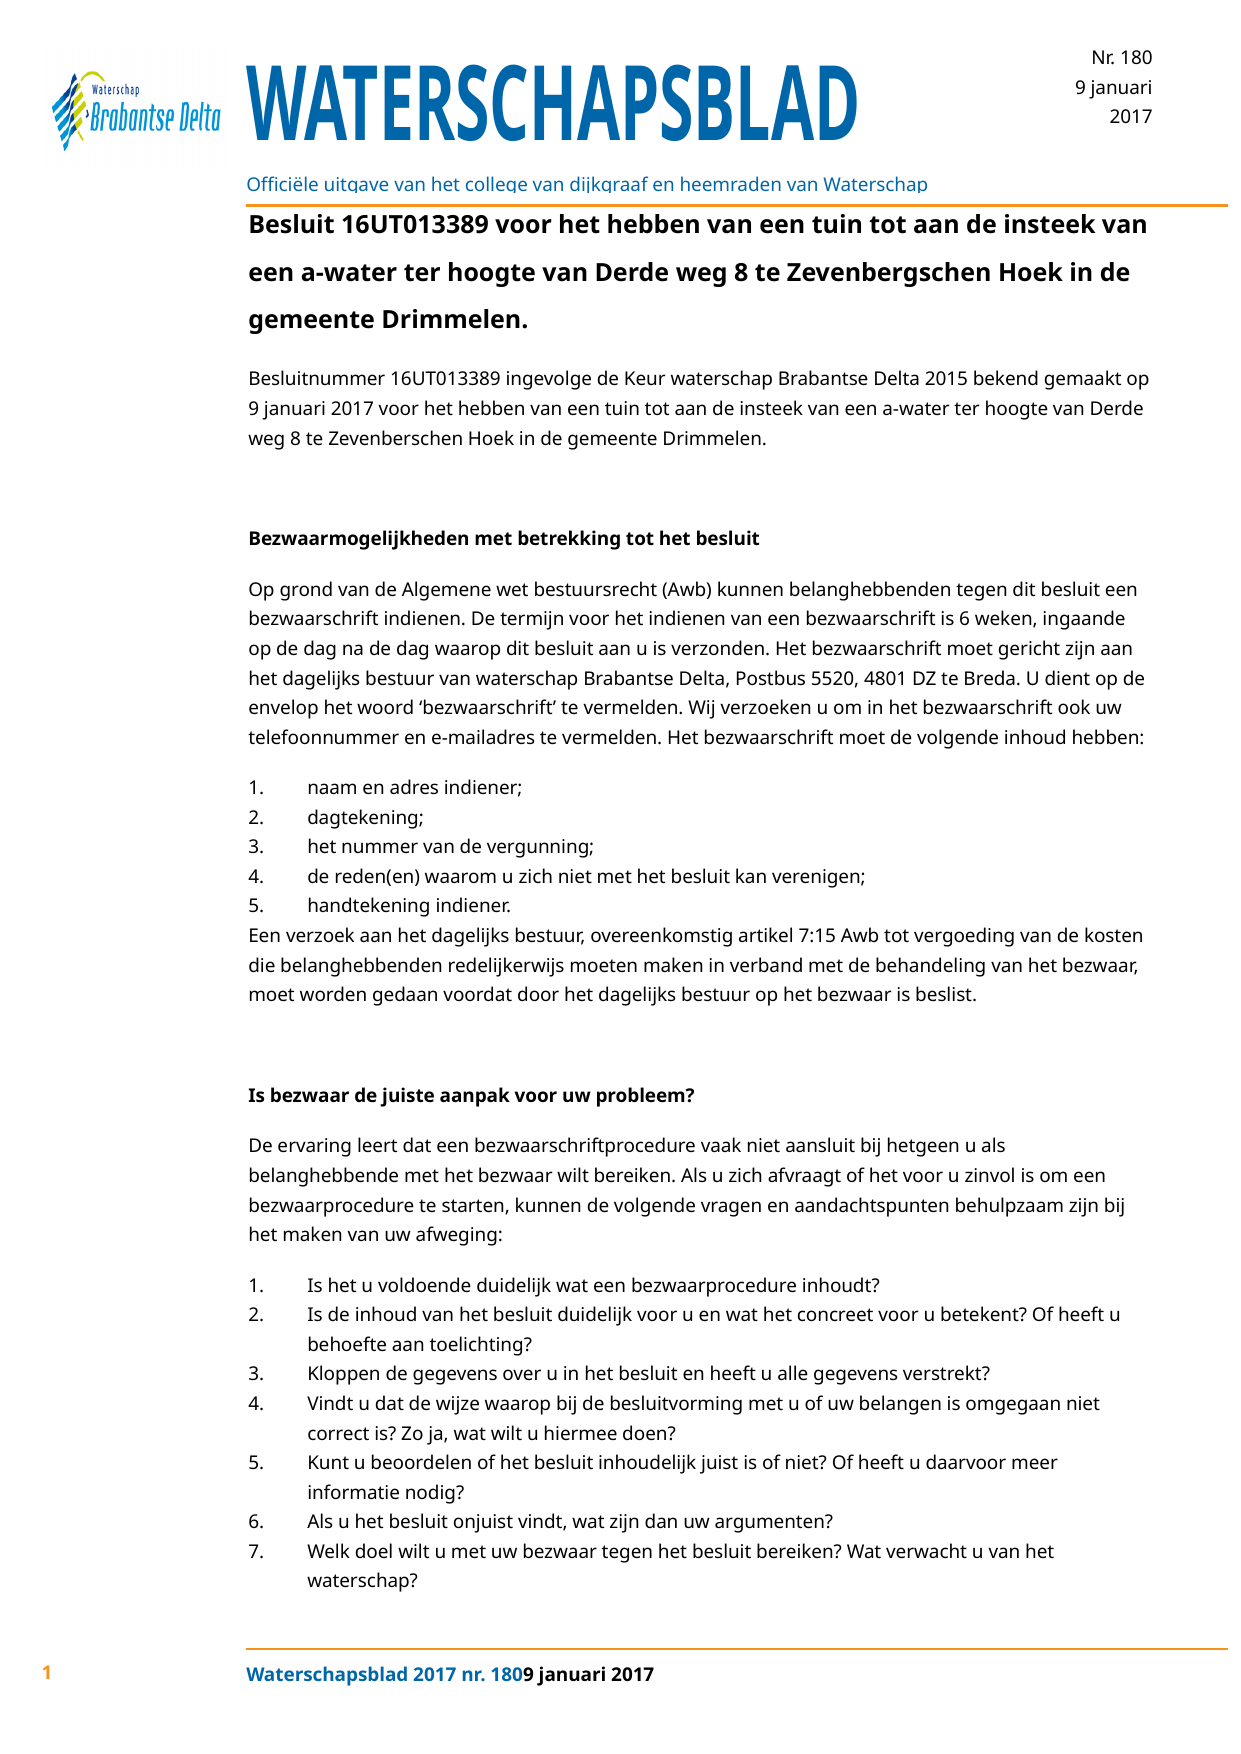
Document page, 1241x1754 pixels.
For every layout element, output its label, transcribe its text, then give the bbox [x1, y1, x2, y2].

list handtekening indiener. [248, 893, 1152, 918]
picture [41, 47, 231, 172]
list Welk doel wilt u met uw bezwaar tegen het besluit bereiken? Wat verwacht u van het waterschap? [248, 1538, 1152, 1593]
text Op grond van de Algemene wet bestuursrecht (Awb) kunnen belanghebbenden tegen dit besluit een bezwaarschrift indienen. De termijn voor het indienen van een bezwaarschrift is 6 weken, ingaande op de dag na de dag waarop dit besluit aan u is verzonden. Het bezwaarschrift moet gericht zijn aan het dagelijks bestuur van waterschap Brabantse Delta, Postbus 5520, 4801 DZ te Breda. U dient op de envelop het woord ‘bezwaarschrift’ te vermelden. Wij verzoeken u om in het bezwaarschrift ook uw telefoonnummer en e‑mailadres te vermelden. Het bezwaarschrift moet de volgende inhoud hebben: [248, 576, 1152, 749]
text Een verzoek aan het dagelijks bestuur, overeenkomstig artikel 7:15 Awb tot vergoeding van de kosten die belanghebbenden redelijkerwijs moeten maken in verband met de behandeling van het bezwaar, moet worden gedaan voordat door het dagelijks bestuur op het bezwaar is beslist. [248, 922, 1152, 1007]
list de reden(en) waarom u zich niet met het besluit kan verenigen; [248, 863, 1152, 889]
list Als u het besluit onjuist vindt, wat zijn dan uw argumenten? [248, 1508, 1152, 1534]
list naam en adres indiener; [248, 774, 1152, 800]
text Besluitnummer 16UT013389 ingevolge de Keur waterschap Brabantse Delta 2015 bekend gemaakt op 9 januari 2017 voor het hebben van een tuin tot aan de insteek van een a-water ter hoogte van Derde weg 8 te Zevenberschen Hoek in de gemeente Drimmelen. [248, 366, 1152, 450]
list Kunt u beoordelen of het besluit inhoudelijk juist is of niet? Of heeft u daarvoor meer informatie nodig? [248, 1449, 1152, 1504]
list dagtekening; [248, 804, 1152, 829]
text Is bezwaar de juiste aanpak voor uw probleem? [248, 1082, 1152, 1108]
list Vindt u dat de wijze waarop bij de besluitvorming met u of uw belangen is omgegaan niet correct is? Zo ja, wat wilt u hiermee doen? [248, 1390, 1152, 1445]
text De ervaring leert dat een bezwaarschriftprocedure vaak niet aansluit bij hetgeen u als belanghebbende met het bezwaar wilt bereiken. Als u zich afvraagt of het voor u zinvol is om een bezwaarprocedure te starten, kunnen de volgende vragen en aandachtspunten behulpzaam zijn bij het maken van uw afweging: [248, 1133, 1152, 1247]
text Besluit 16UT013389 voor het hebben van een tuin tot aan de insteek van een a-water ter hoogte van Derde weg 8 te Zevenbergschen Hoek in de gemeente Drimmelen. [248, 207, 1152, 336]
list Is het u voldoende duidelijk wat een bezwaarprocedure inhoudt? [248, 1272, 1152, 1297]
list het nummer van de vergunning; [248, 833, 1152, 859]
text Bezwaarmogelijkheden met betrekking tot het besluit [248, 526, 1152, 551]
list Is de inhoud van het besluit duidelijk voor u en wat het concreet voor u betekent? Of heeft u behoefte aan toelichting? [248, 1301, 1152, 1357]
list Kloppen de gegevens over u in het besluit en heeft u alle gegevens verstrekt? [248, 1361, 1152, 1386]
